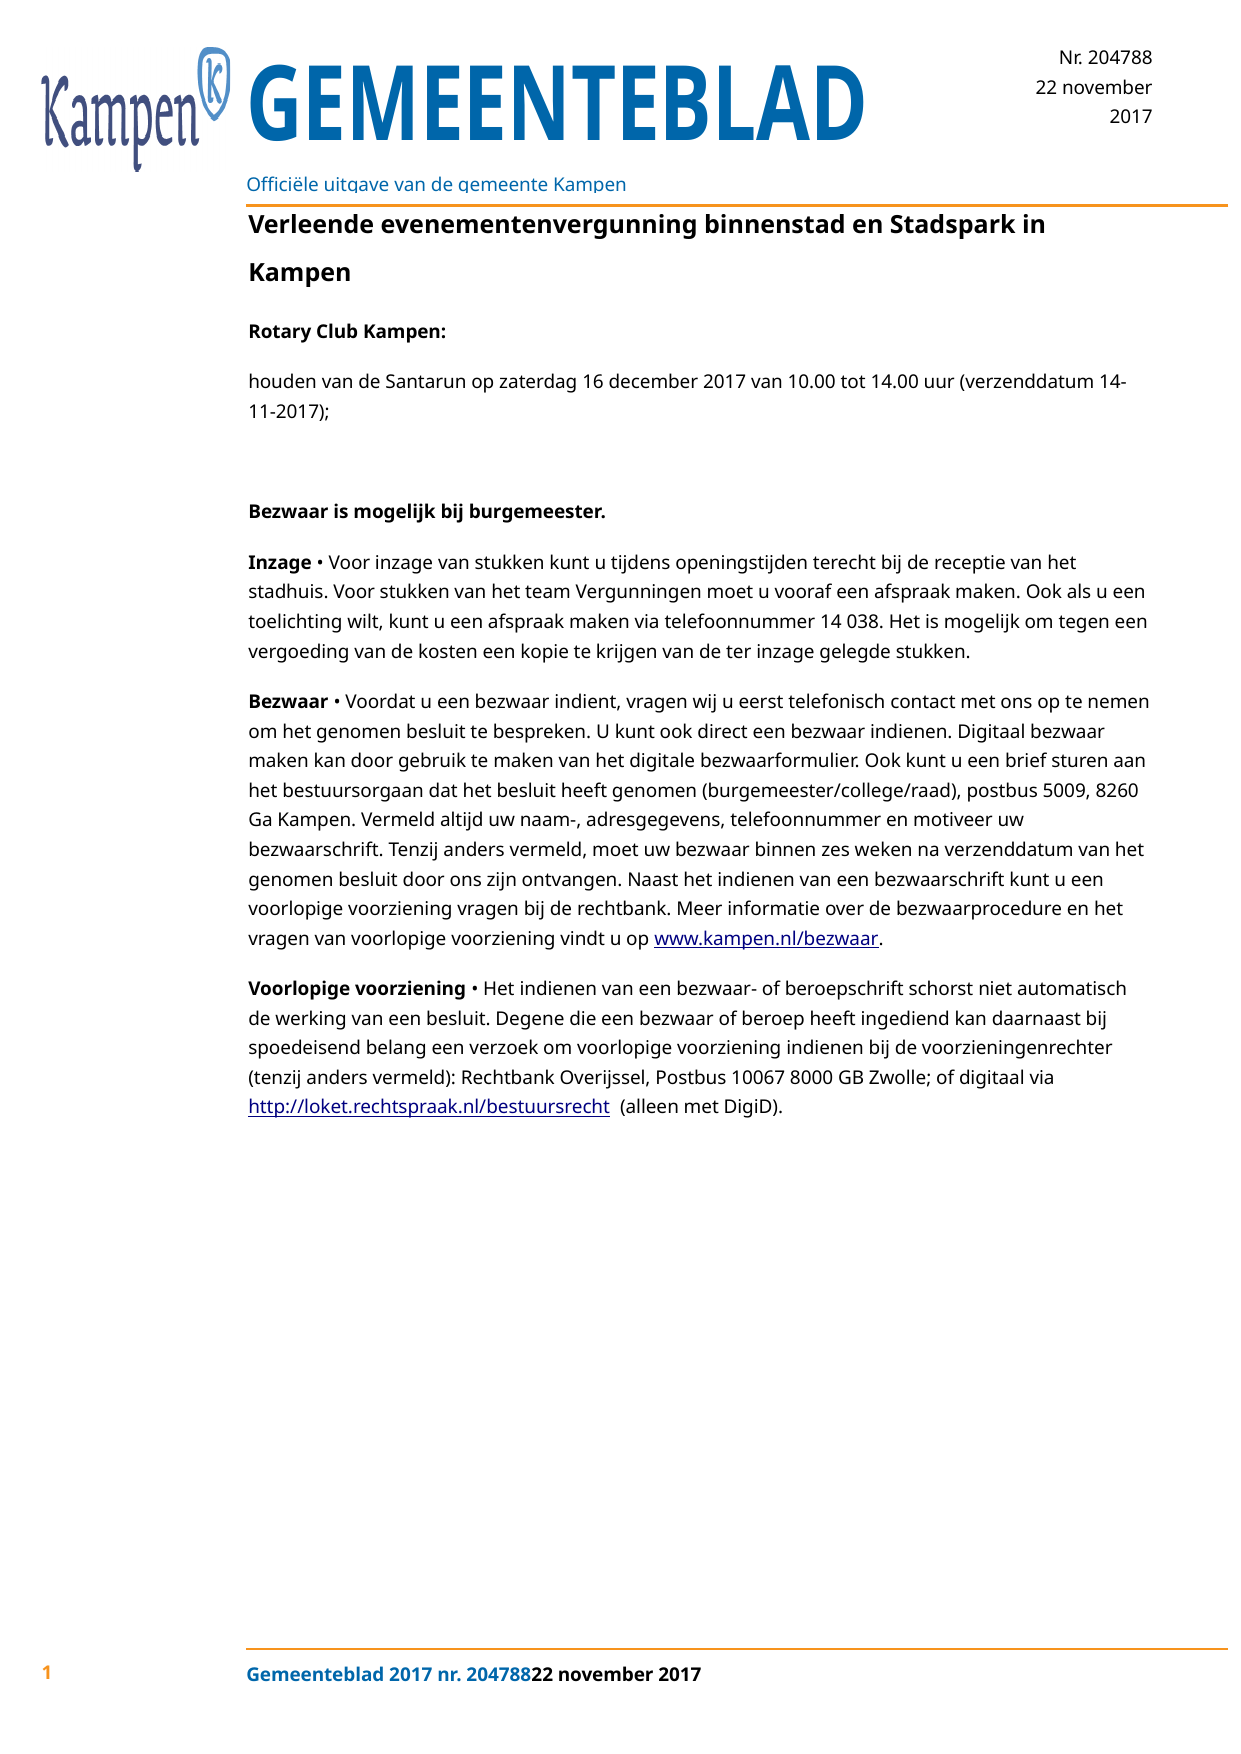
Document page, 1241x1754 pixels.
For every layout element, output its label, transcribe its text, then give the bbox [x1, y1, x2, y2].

text Voorlopige voorziening • Het indienen van een bezwaar- of beroepschrift schorst niet automatisch de werking van een besluit. Degene die een bezwaar of beroep heeft ingediend kan daarnaast bij spoedeisend belang een verzoek om voorlopige voorziening indienen bij de voorzieningenrechter (tenzij anders vermeld): Rechtbank Overijssel, Postbus 10067 8000 GB Zwolle; of digitaal via http://loket.rechtspraak.nl/bestuursrecht (alleen met DigiD). [248, 975, 1152, 1119]
text Bezwaar • Voordat u een bezwaar indient, vragen wij u eerst telefonisch contact met ons op te nemen om het genomen besluit te bespreken. U kunt ook direct een bezwaar indienen. Digitaal bezwaar maken kan door gebruik te maken van het digitale bezwaarformulier. Ook kunt u een brief sturen aan het bestuursorgaan dat het besluit heeft genomen (burgemeester/college/raad), postbus 5009, 8260 Ga Kampen. Vermeld altijd uw naam-, adresgegevens, telefoonnummer en motiveer uw bezwaarschrift. Tenzij anders vermeld, moet uw bezwaar binnen zes weken na verzenddatum van het genomen besluit door ons zijn ontvangen. Naast het indienen van een bezwaarschrift kunt u een voorlopige voorziening vragen bij de rechtbank. Meer informatie over de bezwaarprocedure en het vragen van voorlopige voorziening vindt u op www.kampen.nl/bezwaar. [248, 688, 1152, 951]
text Rotary Club Kampen: [248, 318, 1152, 344]
picture [41, 47, 231, 172]
text Verleende evenementenvergunning binnenstad en Stadspark in Kampen [248, 207, 1152, 288]
text Inzage • Voor inzage van stukken kunt u tijdens openingstijden terecht bij de receptie van het stadhuis. Voor stukken van het team Vergunningen moet u vooraf een afspraak maken. Ook als u een toelichting wilt, kunt u een afspraak maken via telefoonnummer 14 038. Het is mogelijk om tegen een vergoeding van de kosten een kopie te krijgen van de ter inzage gelegde stukken. [248, 549, 1152, 664]
text Bezwaar is mogelijk bij burgemeester. [248, 499, 1152, 524]
text houden van de Santarun op zaterdag 16 december 2017 van 10.00 tot 14.00 uur (verzenddatum 14-11-2017); [248, 368, 1152, 424]
